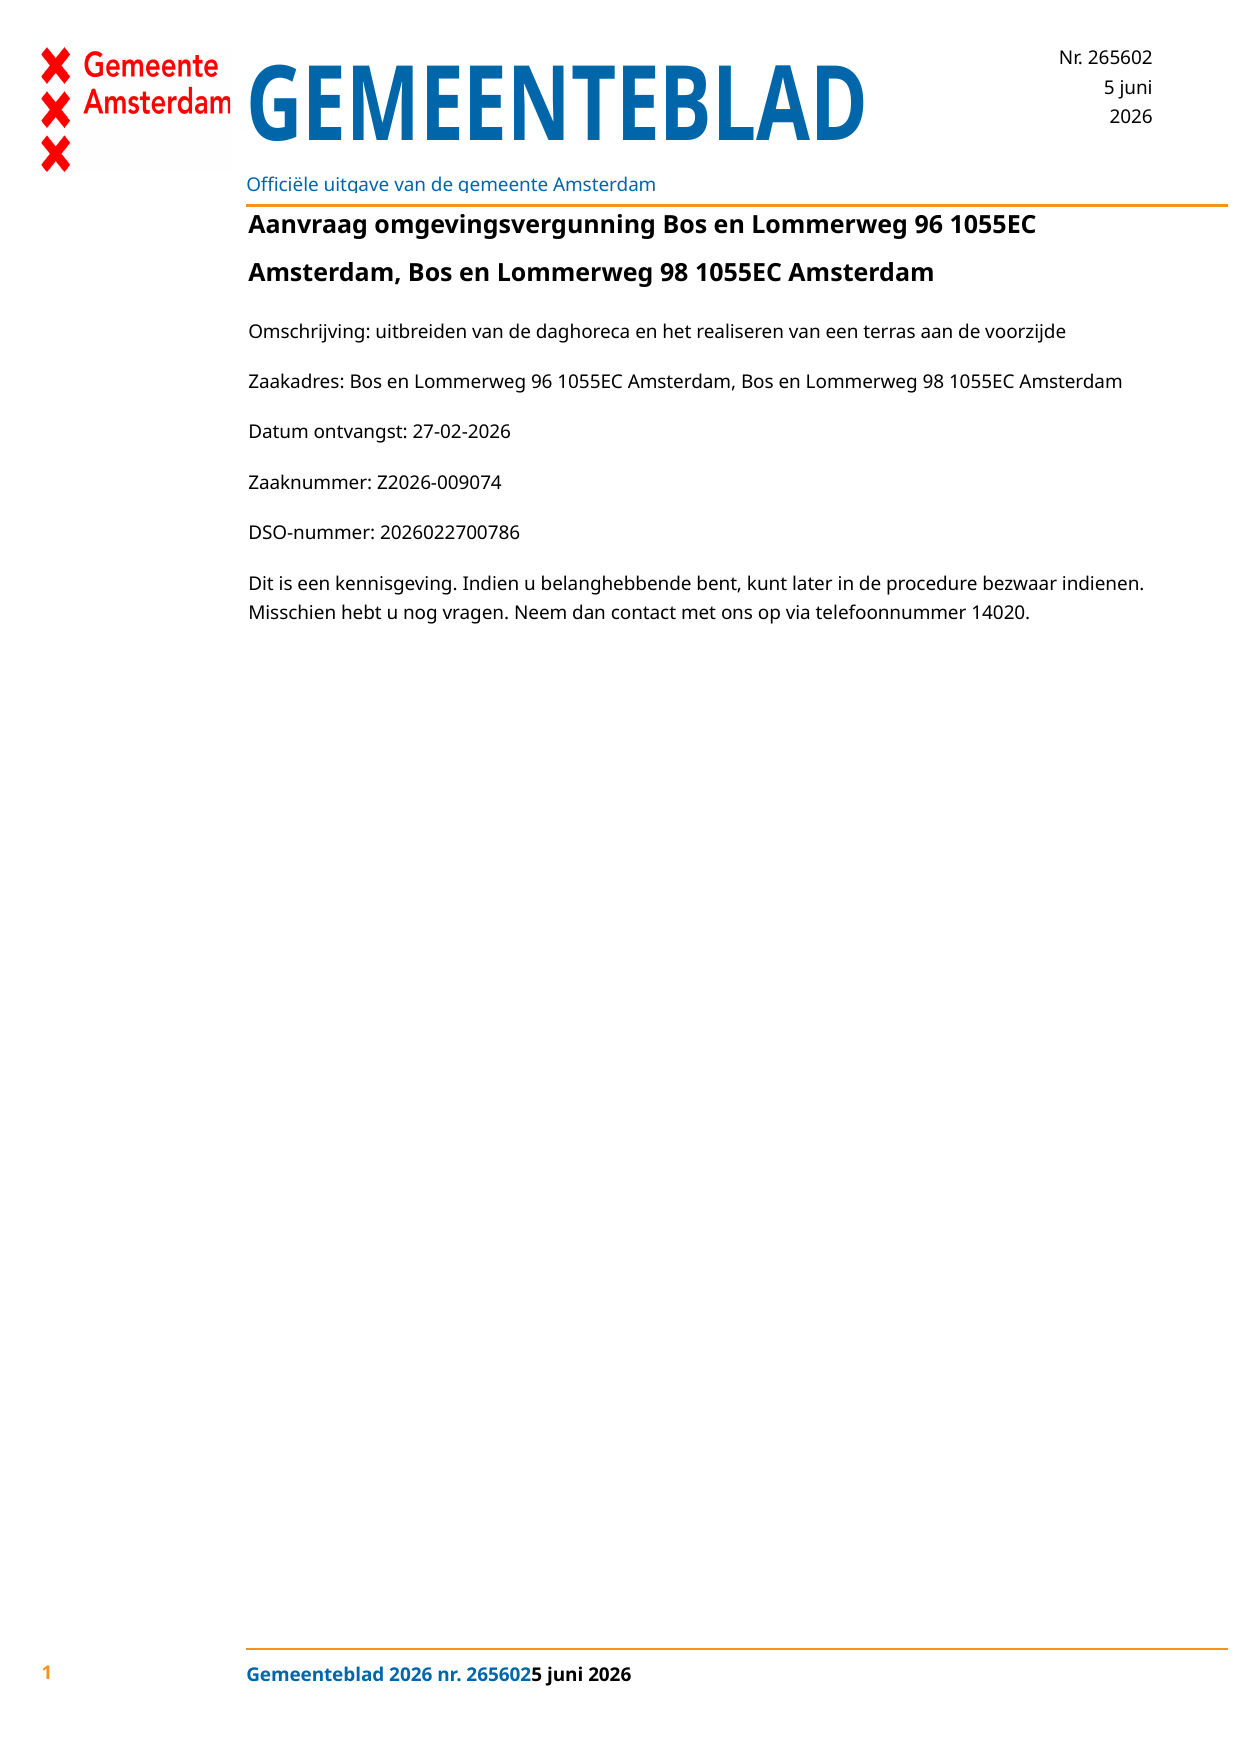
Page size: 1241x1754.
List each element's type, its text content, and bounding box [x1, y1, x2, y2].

text Aanvraag omgevingsvergunning Bos en Lommerweg 96 1055EC Amsterdam, Bos en Lommerweg 98 1055EC Amsterdam [248, 207, 1152, 288]
text Datum ontvangst: 27-02-2026 [248, 419, 1152, 444]
text Zaaknummer: Z2026-009074 [248, 469, 1152, 495]
text Dit is een kennisgeving. Indien u belanghebbende bent, kunt later in de procedure bezwaar indienen. Misschien hebt u nog vragen. Neem dan contact met ons op via telefoonnummer 14020. [248, 570, 1152, 625]
text DSO-nummer: 2026022700786 [248, 519, 1152, 545]
picture [41, 47, 231, 172]
text Zaakadres: Bos en Lommerweg 96 1055EC Amsterdam, Bos en Lommerweg 98 1055EC Amsterdam [248, 368, 1152, 394]
text Omschrijving: uitbreiden van de daghoreca en het realiseren van een terras aan de voorzijde [248, 318, 1152, 344]
